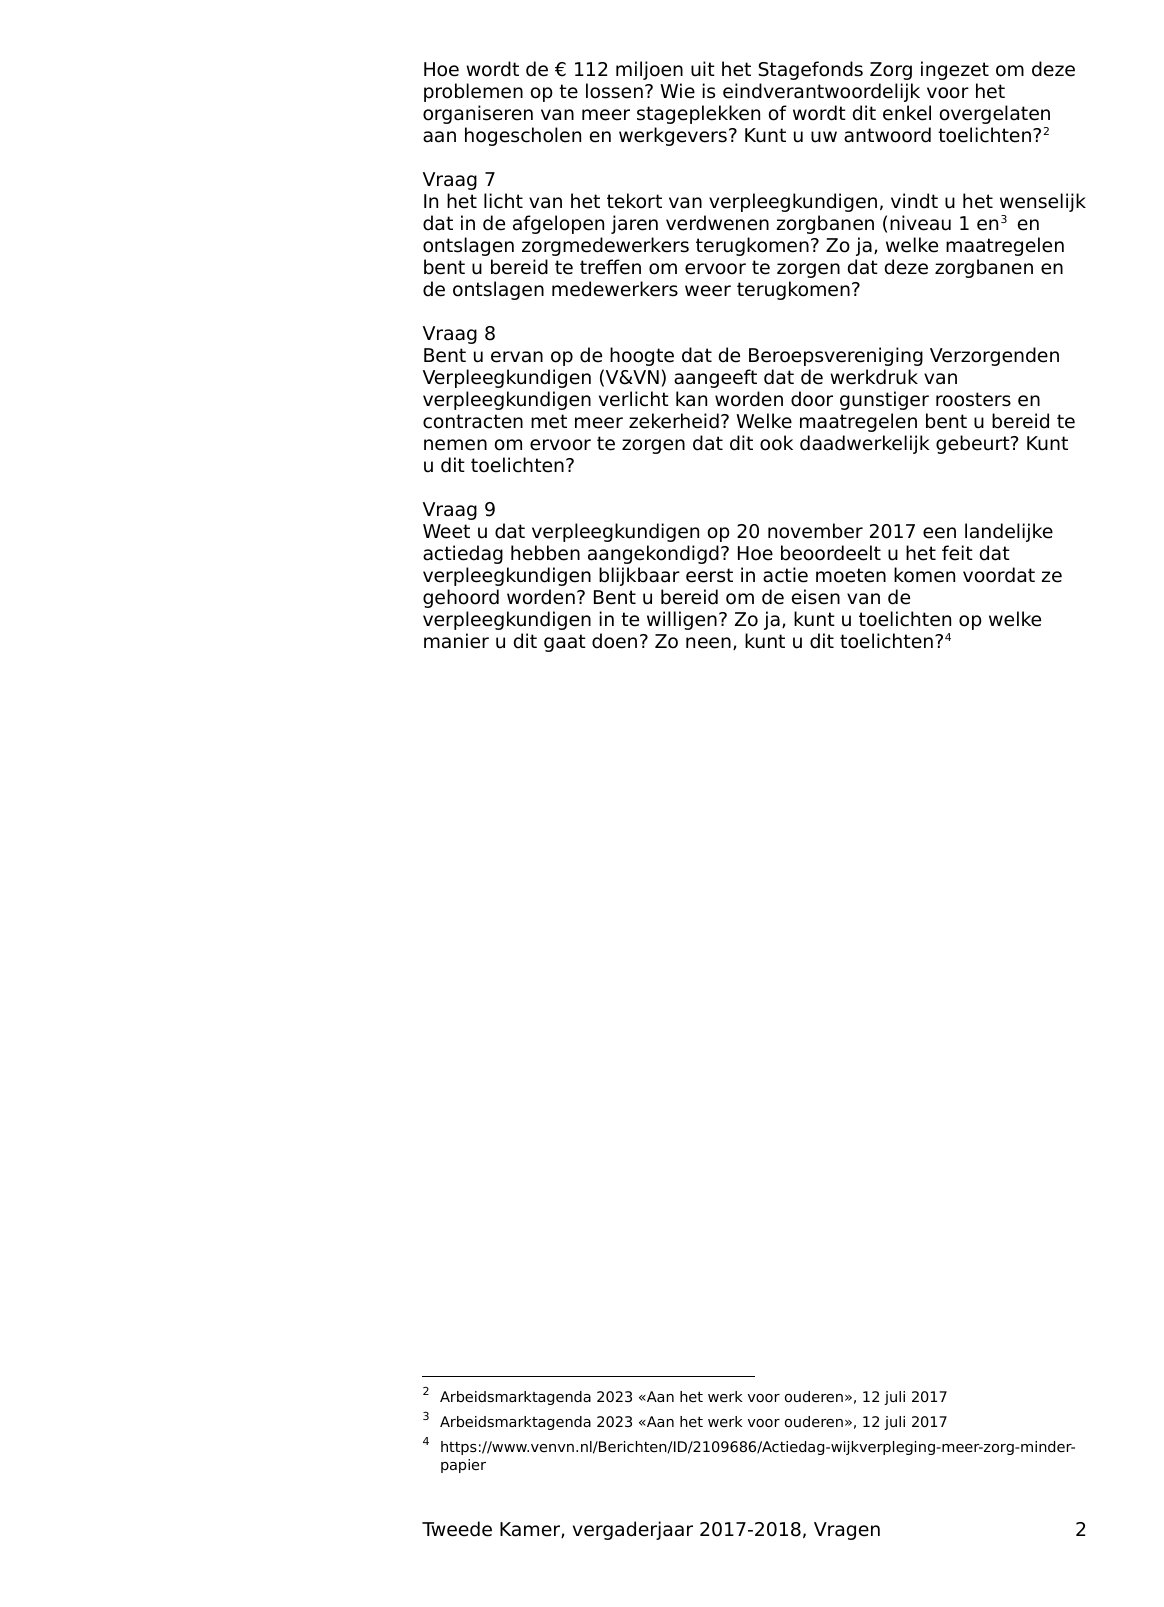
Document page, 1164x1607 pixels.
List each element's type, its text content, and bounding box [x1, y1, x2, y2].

text Vraag 7 [422, 169, 1087, 191]
text Arbeidsmarktagenda 2023 «Aan het werk voor ouderen», 12 juli 2017 [422, 1385, 1087, 1407]
text In het licht van het tekort van verpleegkundigen, vindt u het wenselijk dat in de afgelopen jaren verdwenen zorgbanen (niveau 1 en en ontslagen zorgmedewerkers terugkomen? Zo ja, welke maatregelen bent u bereid te treffen om ervoor te zorgen dat deze zorgbanen en de ontslagen medewerkers weer terugkomen? [422, 191, 1087, 301]
text Weet u dat verpleegkundigen op 20 november 2017 een landelijke actiedag hebben aangekondigd? Hoe beoordeelt u het feit dat verpleegkundigen blijkbaar eerst in actie moeten komen voordat ze gehoord worden? Bent u bereid om de eisen van de verpleegkundigen in te willigen? Zo ja, kunt u toelichten op welke manier u dit gaat doen? Zo neen, kunt u dit toelichten? [422, 521, 1087, 653]
text Arbeidsmarktagenda 2023 «Aan het werk voor ouderen», 12 juli 2017 [422, 1410, 1087, 1432]
text Vraag 8 [422, 323, 1087, 345]
text Hoe wordt de € 112 miljoen uit het Stagefonds Zorg ingezet om deze problemen op te lossen? Wie is eindverantwoordelijk voor het organiseren van meer stageplekken of wordt dit enkel overgelaten aan hogescholen en werkgevers? Kunt u uw antwoord toelichten? [422, 59, 1087, 147]
text Vraag 9 [422, 499, 1087, 521]
text https://www.venvn.nl/Berichten/ID/2109686/Actiedag-wijkverpleging-meer-zorg-minder-papier [422, 1435, 1087, 1474]
text Bent u ervan op de hoogte dat de Beroepsvereniging Verzorgenden Verpleegkundigen (V&VN) aangeeft dat de werkdruk van verpleegkundigen verlicht kan worden door gunstiger roosters en contracten met meer zekerheid? Welke maatregelen bent u bereid te nemen om ervoor te zorgen dat dit ook daadwerkelijk gebeurt? Kunt u dit toelichten? [422, 345, 1087, 477]
